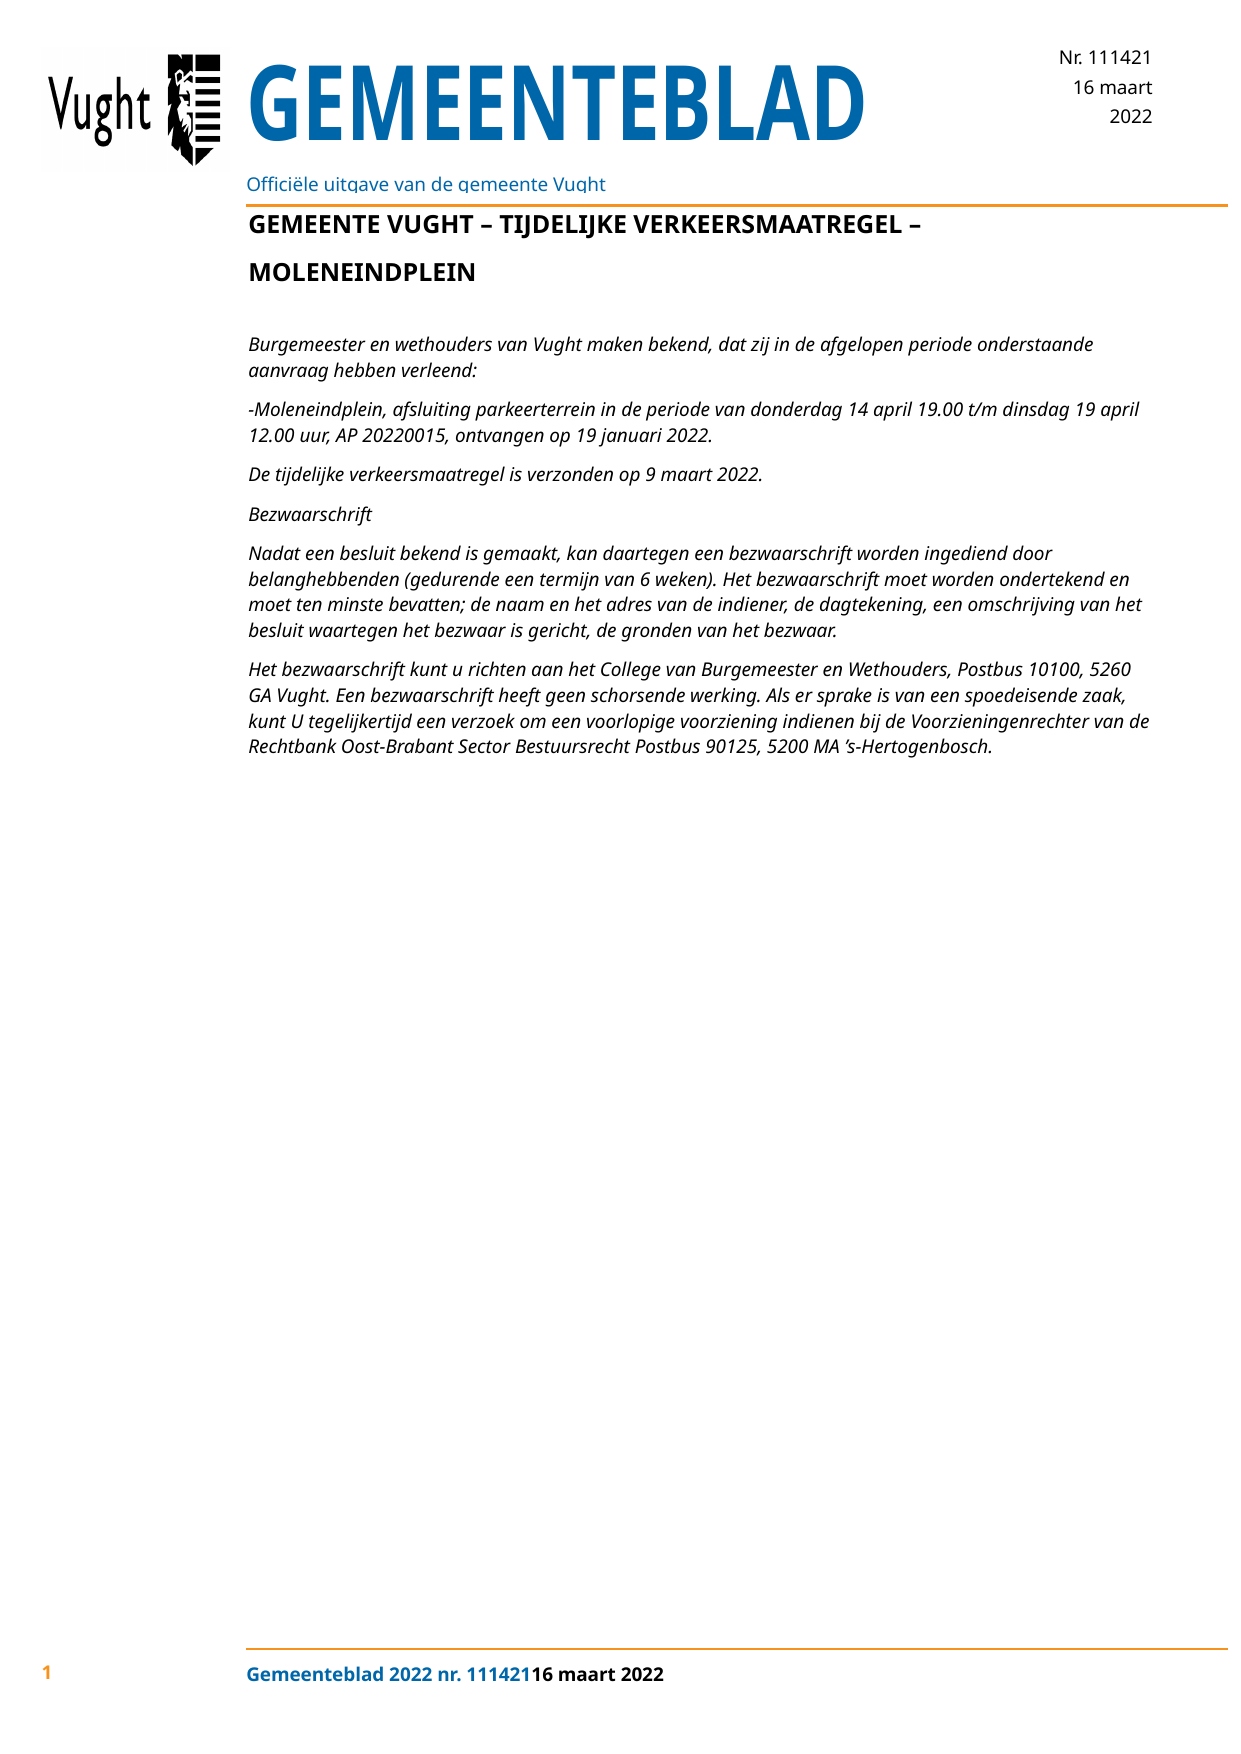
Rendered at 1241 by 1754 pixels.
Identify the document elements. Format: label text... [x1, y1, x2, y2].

text Het bezwaarschrift kunt u richten aan het College van Burgemeester en Wethouders, Postbus 10100, 5260 GA Vught. Een bezwaarschrift heeft geen schorsende werking. Als er sprake is van een spoedeisende zaak, kunt U tegelijkertijd een verzoek om een voorlopige voorziening indienen bij de Voorzieningenrechter van de Rechtbank Oost-Brabant Sector Bestuursrecht Postbus 90125, 5200 MA ’s-Hertogenbosch. [248, 656, 1152, 759]
text De tijdelijke verkeersmaatregel is verzonden op 9 maart 2022. [248, 461, 1152, 487]
text Bezwaarschrift [248, 501, 1152, 526]
text Nadat een besluit bekend is gemaakt, kan daartegen een bezwaarschrift worden ingediend door belanghebbenden (gedurende een termijn van 6 weken). Het bezwaarschrift moet worden ondertekend en moet ten minste bevatten; de naam en het adres van de indiener, de dagtekening, een omschrijving van het besluit waartegen het bezwaar is gericht, de gronden van het bezwaar. [248, 540, 1152, 643]
text GEMEENTE VUGHT – TIJDELIJKE VERKEERSMAATREGEL – MOLENEINDPLEIN [248, 207, 1152, 288]
text Burgemeester en wethouders van Vught maken bekend, dat zij in de afgelopen periode onderstaande aanvraag hebben verleend: [248, 331, 1152, 383]
text -Moleneindplein, afsluiting parkeerterrein in de periode van donderdag 14 april 19.00 t/m dinsdag 19 april 12.00 uur, AP 20220015, ontvangen op 19 januari 2022. [248, 396, 1152, 448]
picture [41, 47, 231, 172]
